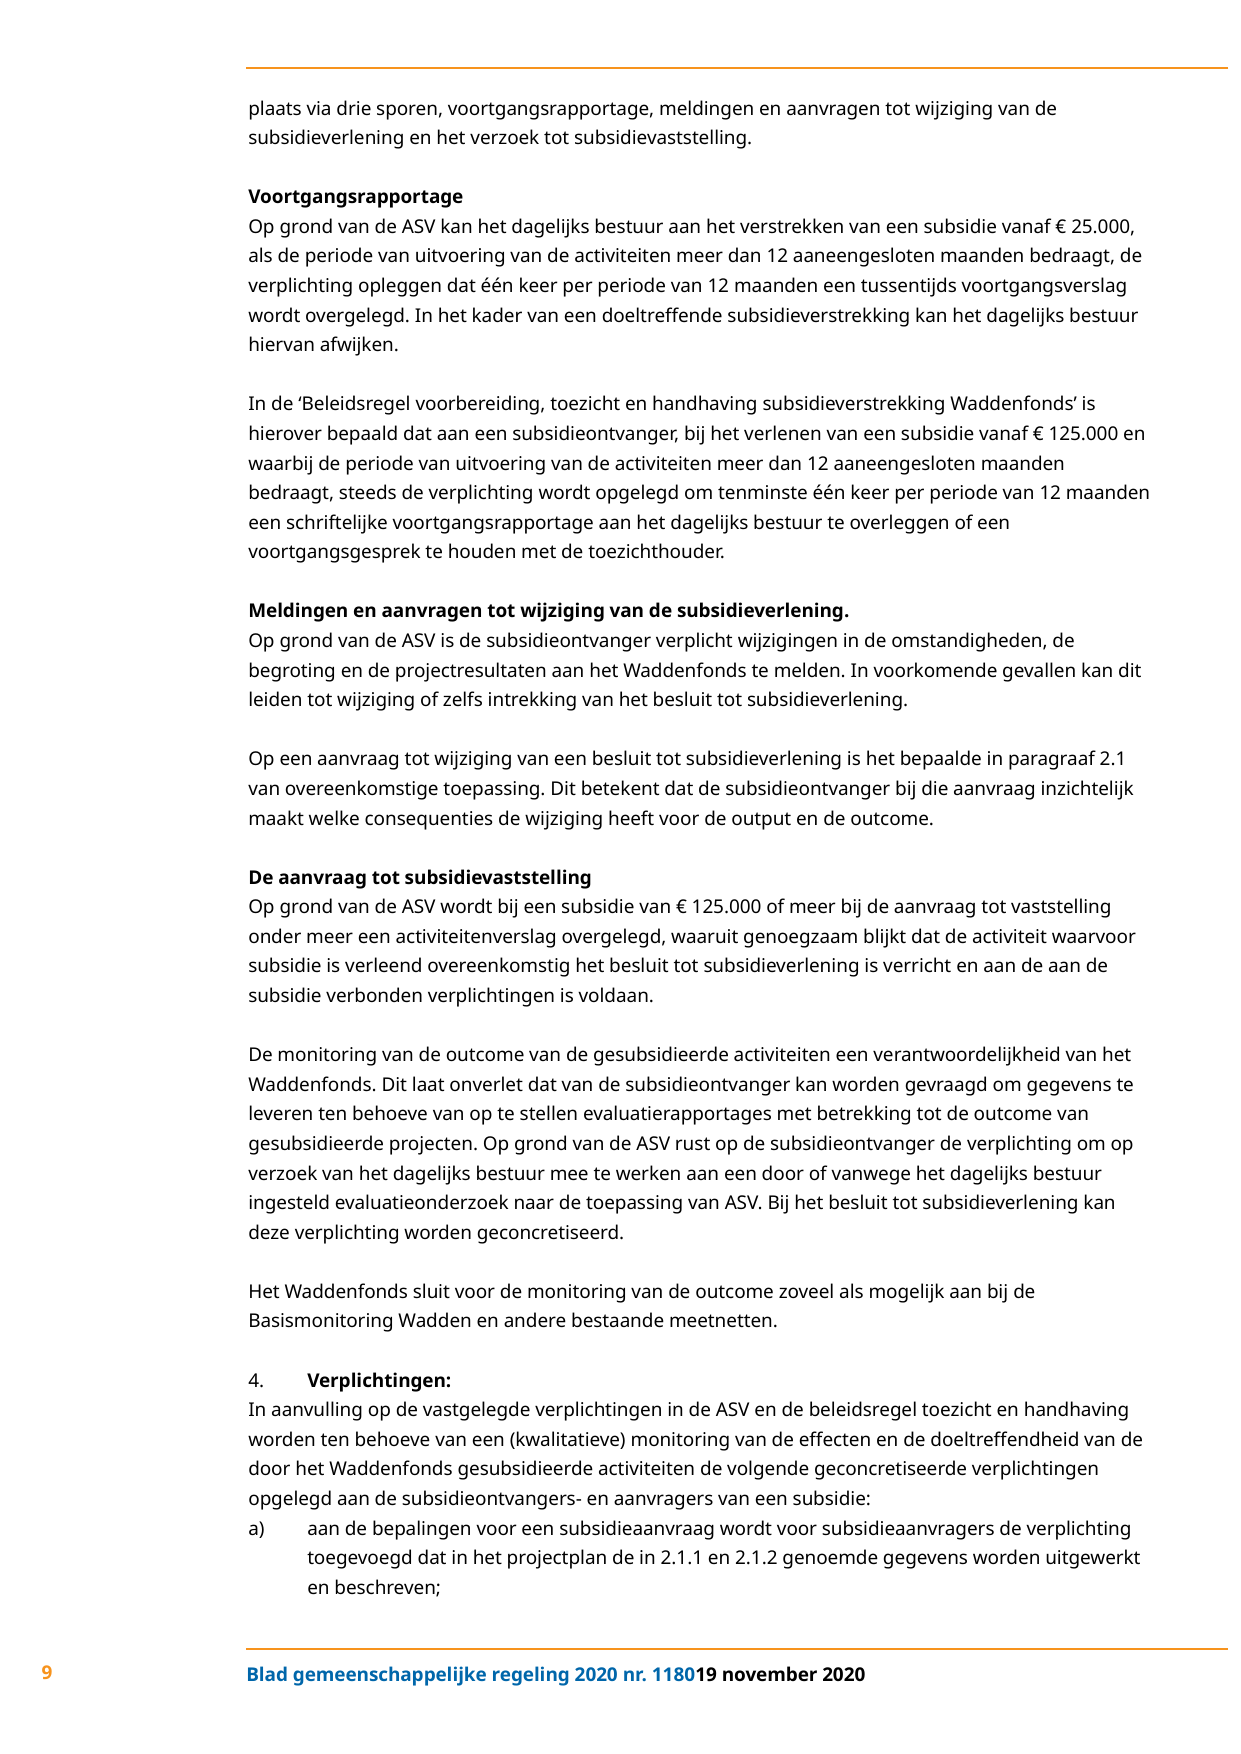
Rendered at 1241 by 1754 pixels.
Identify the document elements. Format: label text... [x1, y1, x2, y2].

text De aanvraag tot subsidievaststelling [248, 864, 1152, 890]
text Het Waddenfonds sluit voor de monitoring van de outcome zoveel als mogelijk aan bij de Basismonitoring Wadden en andere bestaande meetnetten. [248, 1278, 1152, 1333]
text Op een aanvraag tot wijziging van een besluit tot subsidieverlening is het bepaalde in paragraaf 2.1 van overeenkomstige toepassing. Dit betekent dat de subsidieontvanger bij die aanvraag inzichtelijk maakt welke consequenties de wijziging heeft voor de output en de outcome. [248, 746, 1152, 831]
picture [41, 47, 231, 172]
text Op grond van de ASV is de subsidieontvanger verplicht wijzigingen in de omstandigheden, de begroting en de projectresultaten aan het Waddenfonds te melden. In voorkomende gevallen kan dit leiden tot wijziging of zelfs intrekking van het besluit tot subsidieverlening. [248, 627, 1152, 712]
text Meldingen en aanvragen tot wijziging van de subsidieverlening. [248, 598, 1152, 623]
text In aanvulling op de vastgelegde verplichtingen in de ASV en de beleidsregel toezicht en handhaving worden ten behoeve van een (kwalitatieve) monitoring van de effecten en de doeltreffendheid van de door het Waddenfonds gesubsidieerde activiteiten de volgende geconcretiseerde verplichtingen opgelegd aan de subsidieontvangers- en aanvragers van een subsidie: [248, 1396, 1152, 1511]
text plaats via drie sporen, voortgangsrapportage, meldingen en aanvragen tot wijziging van de subsidieverlening en het verzoek tot subsidievaststelling. [248, 95, 1152, 150]
list Verplichtingen: [248, 1367, 1152, 1393]
text De monitoring van de outcome van de gesubsidieerde activiteiten een verantwoordelijkheid van het Waddenfonds. Dit laat onverlet dat van de subsidieontvanger kan worden gevraagd om gegevens te leveren ten behoeve van op te stellen evaluatierapportages met betrekking tot de outcome van gesubsidieerde projecten. Op grond van de ASV rust op de subsidieontvanger de verplichting om op verzoek van het dagelijks bestuur mee te werken aan een door of vanwege het dagelijks bestuur ingesteld evaluatieonderzoek naar de toepassing van ASV. Bij het besluit tot subsidieverlening kan deze verplichting worden geconcretiseerd. [248, 1041, 1152, 1245]
list aan de bepalingen voor een subsidieaanvraag wordt voor subsidieaanvragers de verplichting toegevoegd dat in het projectplan de in 2.1.1 en 2.1.2 genoemde gegevens worden uitgewerkt en beschreven; [248, 1515, 1152, 1600]
text In de ‘Beleidsregel voorbereiding, toezicht en handhaving subsidieverstrekking Waddenfonds’ is hierover bepaald dat aan een subsidieontvanger, bij het verlenen van een subsidie vanaf € 125.000 en waarbij de periode van uitvoering van de activiteiten meer dan 12 aaneengesloten maanden bedraagt, steeds de verplichting wordt opgelegd om tenminste één keer per periode van 12 maanden een schriftelijke voortgangsrapportage aan het dagelijks bestuur te overleggen of een voortgangsgesprek te houden met de toezichthouder. [248, 391, 1152, 564]
text Op grond van de ASV wordt bij een subsidie van € 125.000 of meer bij de aanvraag tot vaststelling onder meer een activiteitenverslag overgelegd, waaruit genoegzaam blijkt dat de activiteit waarvoor subsidie is verleend overeenkomstig het besluit tot subsidieverlening is verricht en aan de aan de subsidie verbonden verplichtingen is voldaan. [248, 893, 1152, 1008]
text Op grond van de ASV kan het dagelijks bestuur aan het verstrekken van een subsidie vanaf € 25.000, als de periode van uitvoering van de activiteiten meer dan 12 aaneengesloten maanden bedraagt, de verplichting opleggen dat één keer per periode van 12 maanden een tussentijds voortgangsverslag wordt overgelegd. In het kader van een doeltreffende subsidieverstrekking kan het dagelijks bestuur hiervan afwijken. [248, 213, 1152, 357]
text Voortgangsrapportage [248, 183, 1152, 209]
